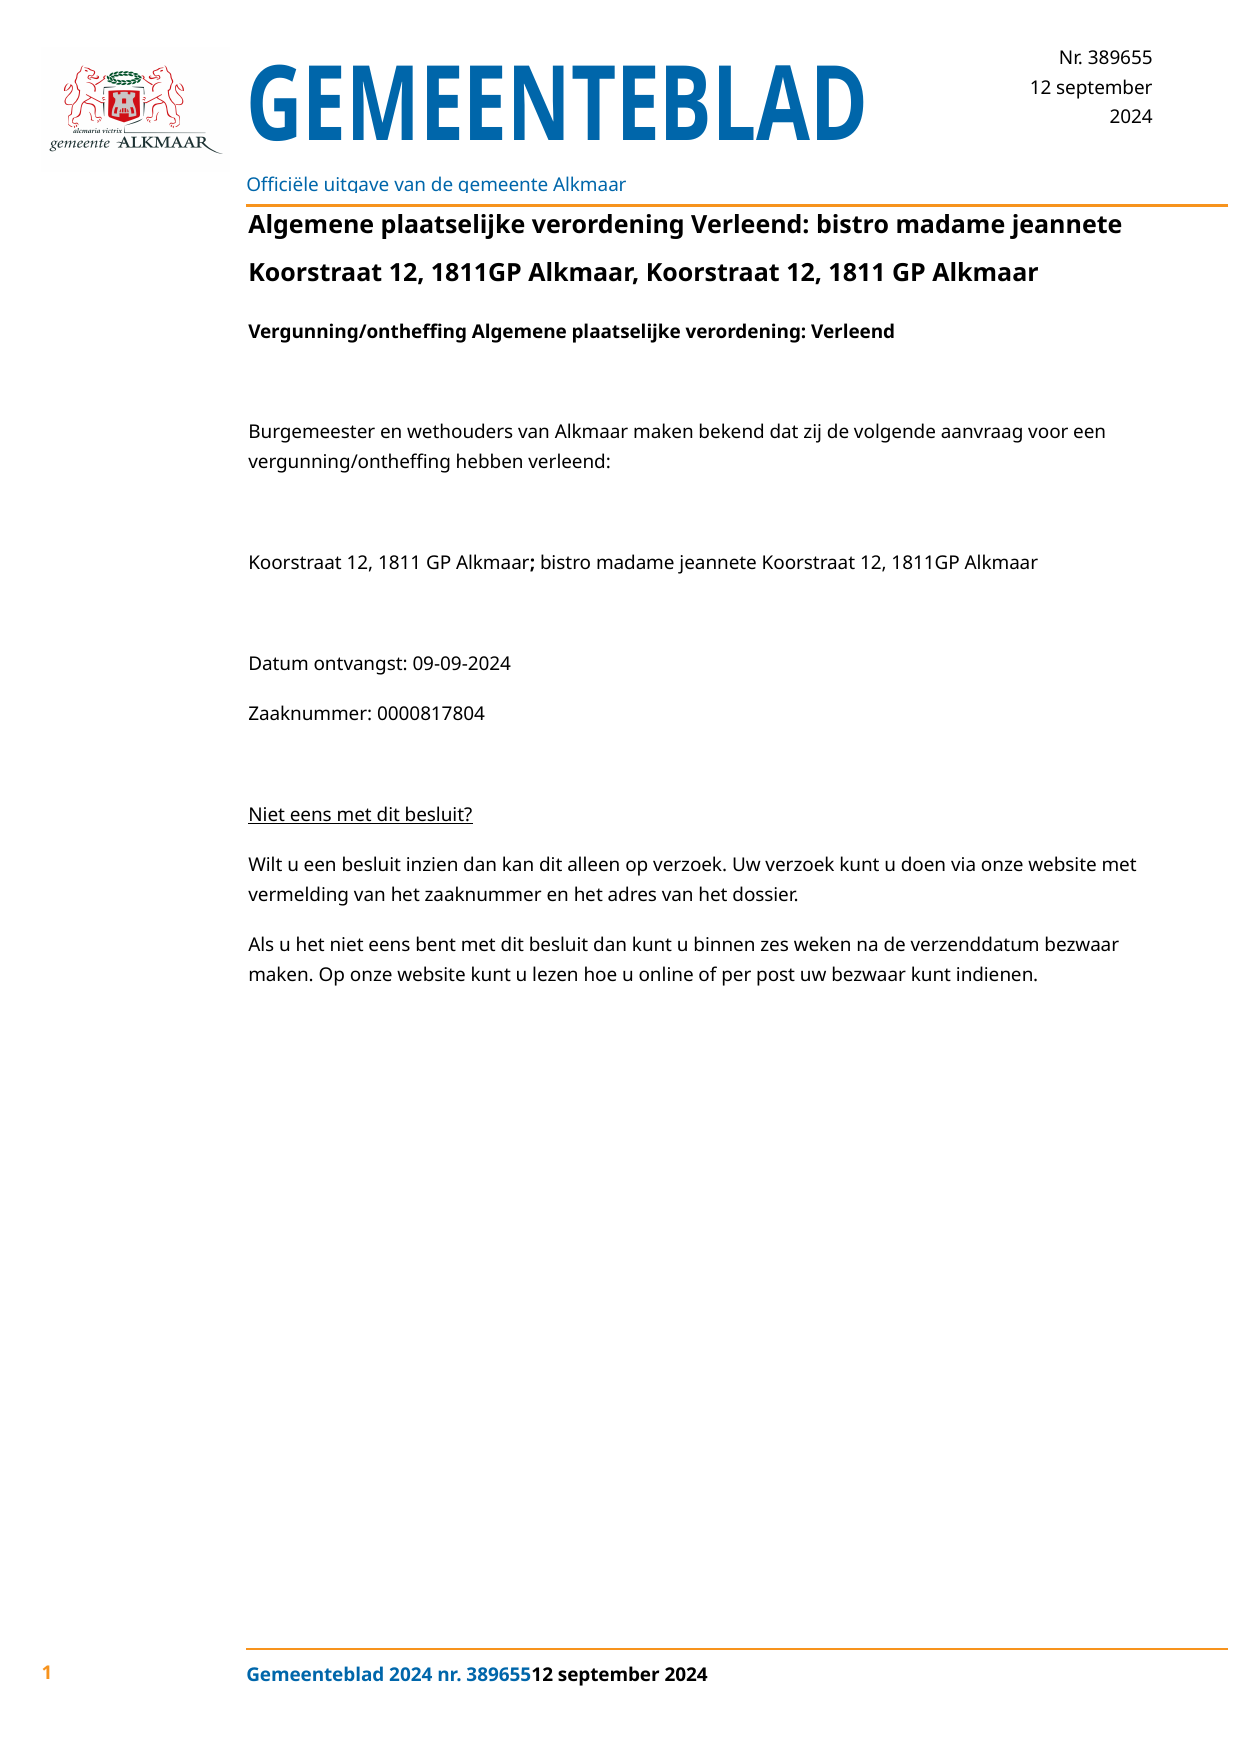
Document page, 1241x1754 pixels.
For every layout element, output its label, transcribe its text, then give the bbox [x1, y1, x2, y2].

text Vergunning/ontheffing Algemene plaatselijke verordening: Verleend [248, 318, 1152, 344]
text Algemene plaatselijke verordening Verleend: bistro madame jeannete Koorstraat 12, 1811GP Alkmaar, Koorstraat 12, 1811 GP Alkmaar [248, 207, 1152, 288]
text Als u het niet eens bent met dit besluit dan kunt u binnen zes weken na de verzenddatum bezwaar maken. Op onze website kunt u lezen hoe u online of per post uw bezwaar kunt indienen. [248, 932, 1152, 987]
text Niet eens met dit besluit? [248, 801, 1152, 827]
text Datum ontvangst: 09-09-2024 [248, 650, 1152, 676]
text Zaaknummer: 0000817804 [248, 700, 1152, 726]
text Burgemeester en wethouders van Alkmaar maken bekend dat zij de volgende aanvraag voor een vergunning/ontheffing hebben verleend: [248, 419, 1152, 474]
text Wilt u een besluit inzien dan kan dit alleen op verzoek. Uw verzoek kunt u doen via onze website met vermelding van het zaaknummer en het adres van het dossier. [248, 852, 1152, 907]
picture [41, 47, 231, 172]
text Koorstraat 12, 1811 GP Alkmaar; bistro madame jeannete Koorstraat 12, 1811GP Alkmaar [248, 549, 1152, 575]
